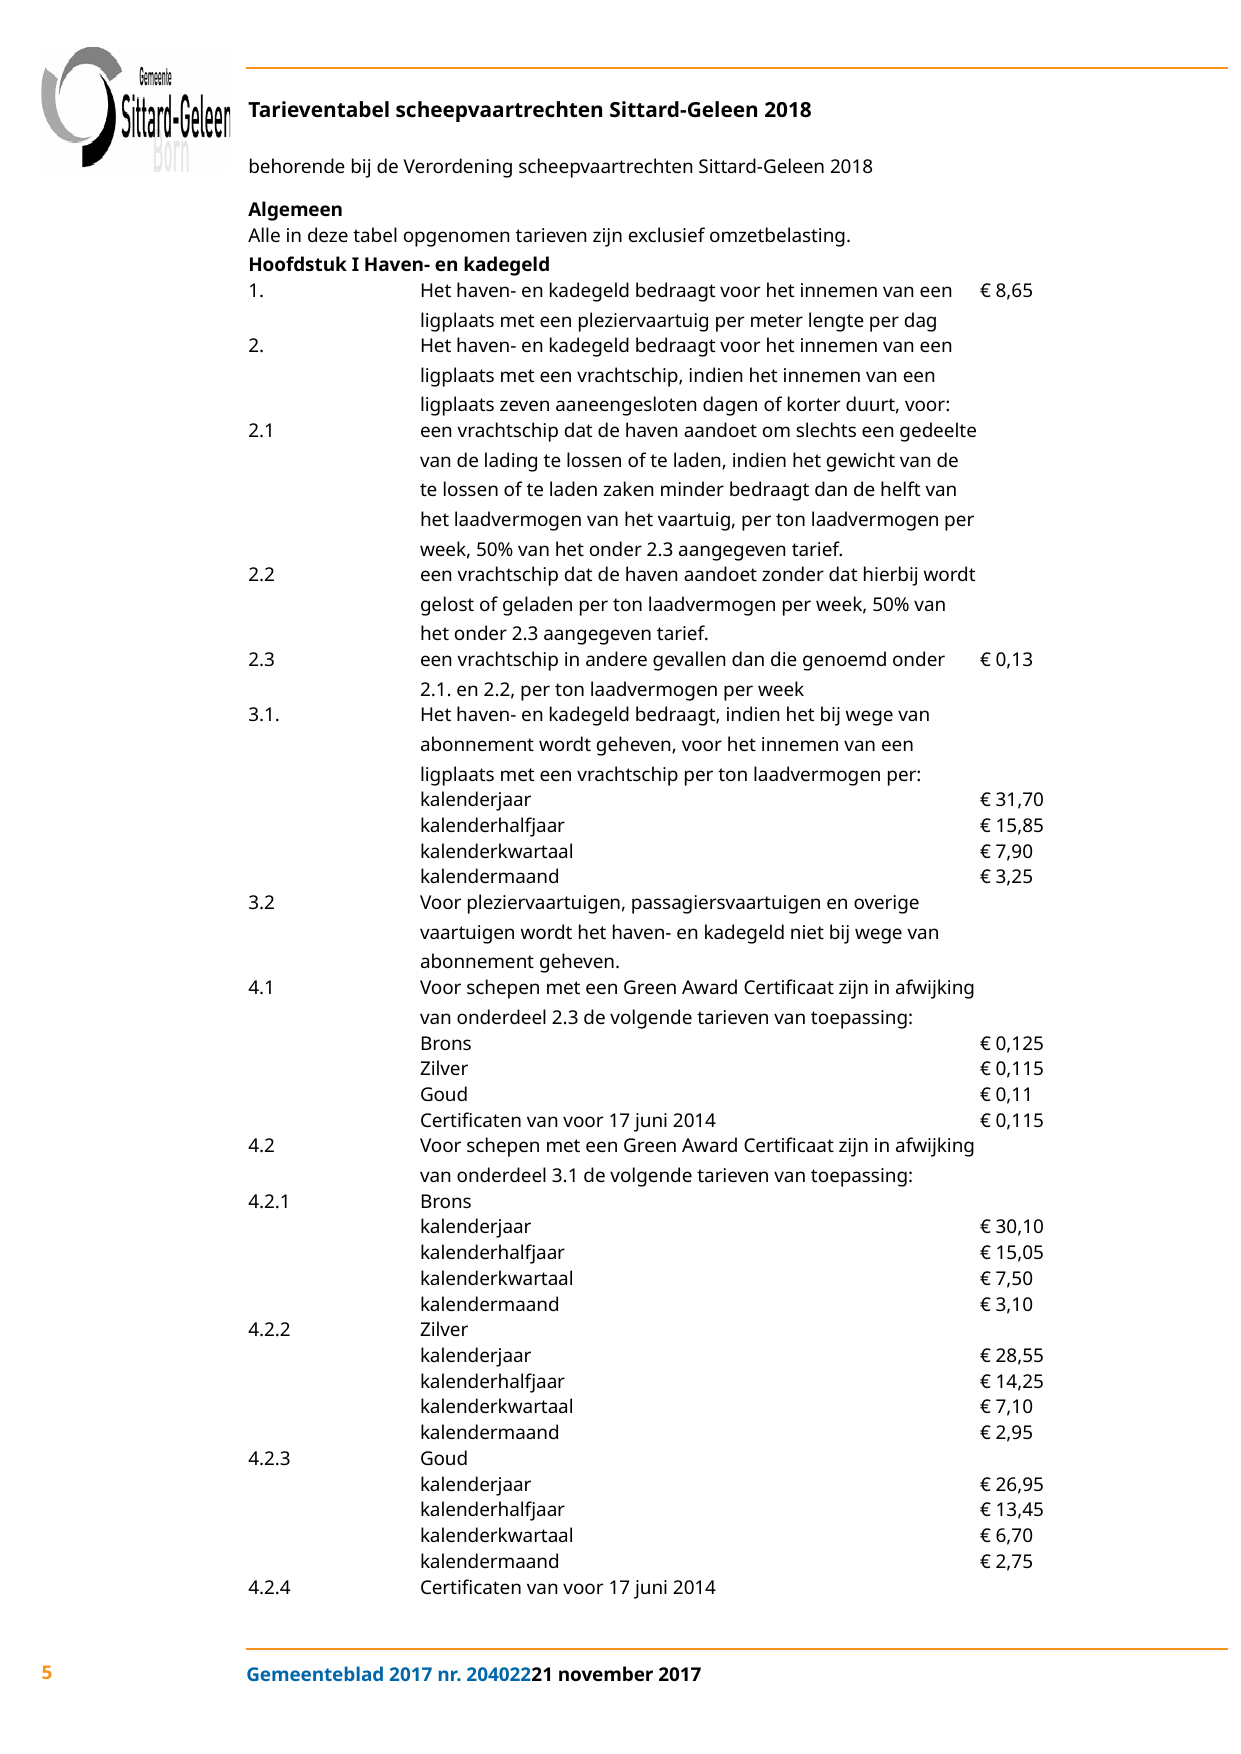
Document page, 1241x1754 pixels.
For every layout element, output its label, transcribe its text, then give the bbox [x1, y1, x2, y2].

table_cell € 30,10 [980, 1214, 1152, 1239]
table_cell € 0,125 [980, 1030, 1152, 1055]
table_cell 4.2.3 [248, 1445, 420, 1574]
table_cell Het haven- en kadegeld bedraagt voor het innemen van een ligplaats met een vrachtschip, indien het innemen van een ligplaats zeven aaneengesloten dagen of korter duurt, voor: [420, 333, 980, 417]
table_cell kalenderjaar [420, 1214, 980, 1239]
table_cell € 14,25 [980, 1368, 1152, 1394]
table_cell € 26,95 [980, 1471, 1152, 1497]
table_cell [980, 1574, 1152, 1599]
table_cell Voor schepen met een Green Award Certificaat zijn in afwijking van onderdeel 3.1 de volgende tarieven van toepassing: [420, 1133, 980, 1188]
table_cell kalenderhalfjaar [420, 812, 980, 838]
table_cell 3.1. [248, 702, 420, 889]
text Alle in deze tabel opgenomen tarieven zijn exclusief omzetbelasting. [248, 222, 1152, 247]
table_cell [980, 1445, 1152, 1471]
table_cell € 3,25 [980, 864, 1152, 889]
table_cell 2.1 [248, 418, 420, 561]
table_cell [980, 1133, 1152, 1188]
table_cell Goud [420, 1445, 980, 1471]
table_cell kalendermaand [420, 864, 980, 889]
table_cell € 0,115 [980, 1107, 1152, 1133]
table_cell € 7,90 [980, 838, 1152, 864]
table_cell kalenderjaar [420, 1342, 980, 1368]
table_cell kalenderjaar [420, 787, 980, 812]
table_cell [980, 1188, 1152, 1214]
table_cell een vrachtschip dat de haven aandoet om slechts een gedeelte van de lading te lossen of te laden, indien het gewicht van de te lossen of te laden zaken minder bedraagt dan de helft van het laadvermogen van het vaartuig, per ton laadvermogen per week, 50% van het onder 2.3 aangegeven tarief. [420, 418, 980, 561]
table_cell Voor pleziervaartuigen, passagiersvaartuigen en overige vaartuigen wordt het haven- en kadegeld niet bij wege van abonnement geheven. [420, 890, 980, 974]
table_cell € 15,85 [980, 812, 1152, 838]
table_cell € 0,11 [980, 1081, 1152, 1107]
table_cell kalenderhalfjaar [420, 1497, 980, 1522]
table_cell € 7,10 [980, 1394, 1152, 1419]
table_cell € 31,70 [980, 787, 1152, 812]
table_cell € 2,75 [980, 1548, 1152, 1574]
table_cell Certificaten van voor 17 juni 2014 [420, 1574, 980, 1599]
table_cell Zilver [420, 1317, 980, 1342]
table_cell kalenderhalfjaar [420, 1239, 980, 1265]
table_cell kalenderkwartaal [420, 838, 980, 864]
table_cell een vrachtschip in andere gevallen dan die genoemd onder 2.1. en 2.2, per ton laadvermogen per week [420, 646, 980, 702]
text Tarieventabel scheepvaartrechten Sittard-Geleen 2018 [248, 95, 1152, 123]
table_cell 4.2 [248, 1133, 420, 1188]
table_cell [980, 333, 1152, 417]
table_cell Het haven- en kadegeld bedraagt voor het innemen van een ligplaats met een pleziervaartuig per meter lengte per dag [420, 277, 980, 332]
table_cell € 2,95 [980, 1420, 1152, 1445]
table_cell 4.2.1 [248, 1188, 420, 1317]
table_cell Goud [420, 1081, 980, 1107]
text Algemeen [248, 196, 1152, 222]
table_cell kalenderkwartaal [420, 1394, 980, 1419]
table_cell 2.3 [248, 646, 420, 702]
table_cell € 8,65 [980, 277, 1152, 332]
table_cell € 15,05 [980, 1239, 1152, 1265]
table_cell [980, 974, 1152, 1030]
picture [41, 47, 231, 172]
text behorende bij de Verordening scheepvaartrechten Sittard-Geleen 2018 [248, 153, 1152, 179]
table_cell [980, 890, 1152, 974]
table_cell kalenderjaar [420, 1471, 980, 1497]
table_cell [980, 418, 1152, 561]
table_cell Brons [420, 1030, 980, 1055]
table_cell [980, 702, 1152, 787]
table_cell 4.2.4 [248, 1574, 420, 1599]
table_cell 2.2 [248, 561, 420, 646]
table_cell € 0,115 [980, 1055, 1152, 1081]
table_cell Zilver [420, 1055, 980, 1081]
table_cell kalendermaand [420, 1548, 980, 1574]
table_cell kalenderkwartaal [420, 1523, 980, 1548]
table_cell € 0,13 [980, 646, 1152, 702]
table_cell € 7,50 [980, 1265, 1152, 1291]
table_cell 2. [248, 333, 420, 417]
table_cell kalenderhalfjaar [420, 1368, 980, 1394]
table_header Hoofdstuk I Haven- en kadegeld [248, 251, 1152, 277]
table_cell € 3,10 [980, 1291, 1152, 1317]
table_cell € 6,70 [980, 1523, 1152, 1548]
table_cell kalendermaand [420, 1291, 980, 1317]
table_cell Voor schepen met een Green Award Certificaat zijn in afwijking van onderdeel 2.3 de volgende tarieven van toepassing: [420, 974, 980, 1030]
table_cell 4.2.2 [248, 1317, 420, 1445]
table_cell 4.1 [248, 974, 420, 1133]
table_cell € 28,55 [980, 1342, 1152, 1368]
table_cell € 13,45 [980, 1497, 1152, 1522]
table_cell 3.2 [248, 890, 420, 974]
table_cell [980, 1317, 1152, 1342]
table_cell [980, 561, 1152, 646]
table_cell Het haven- en kadegeld bedraagt, indien het bij wege van abonnement wordt geheven, voor het innemen van een ligplaats met een vrachtschip per ton laadvermogen per: [420, 702, 980, 787]
table_cell Certificaten van voor 17 juni 2014 [420, 1107, 980, 1133]
table_cell kalendermaand [420, 1420, 980, 1445]
table_cell een vrachtschip dat de haven aandoet zonder dat hierbij wordt gelost of geladen per ton laadvermogen per week, 50% van het onder 2.3 aangegeven tarief. [420, 561, 980, 646]
table_cell 1. [248, 277, 420, 332]
table_cell kalenderkwartaal [420, 1265, 980, 1291]
table_cell Brons [420, 1188, 980, 1214]
